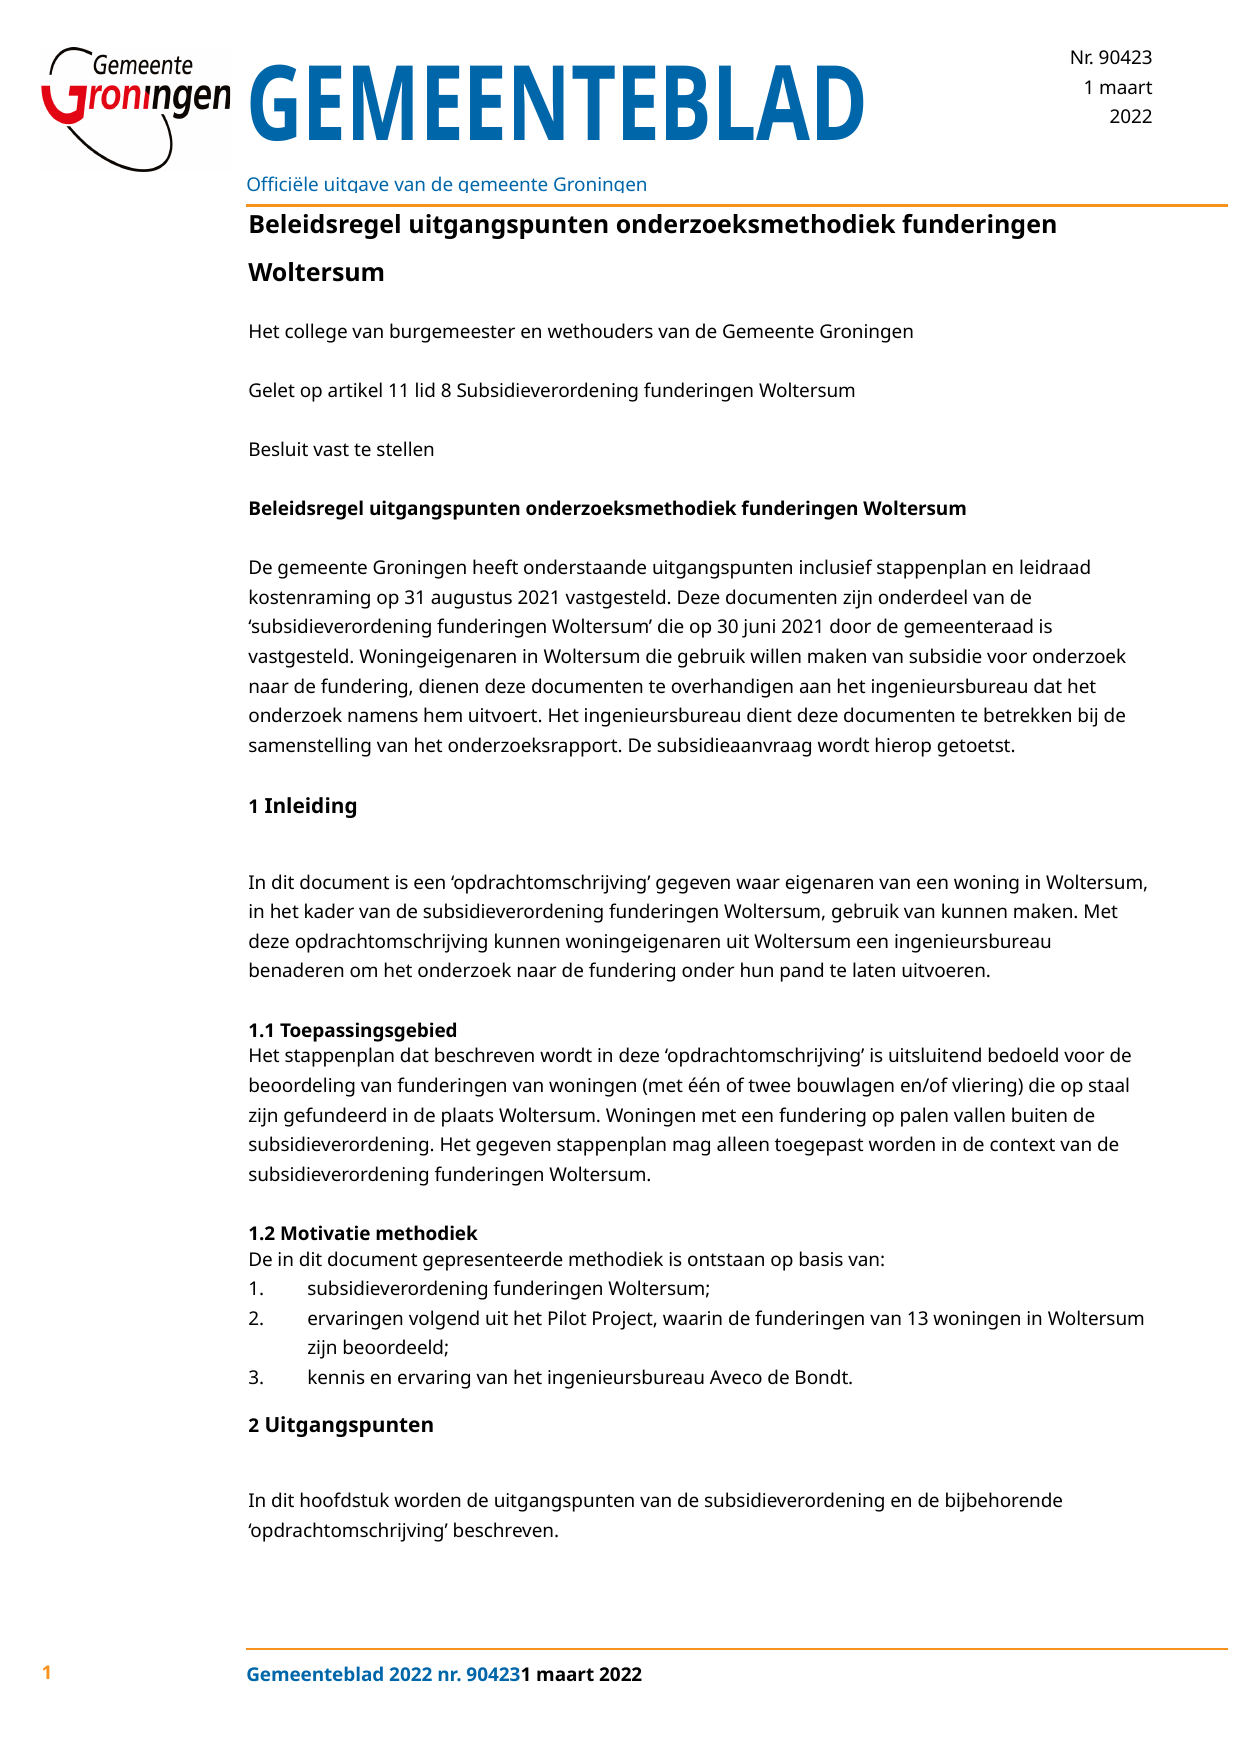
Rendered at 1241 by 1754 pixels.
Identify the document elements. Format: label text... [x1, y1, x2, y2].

list subsidieverordening funderingen Woltersum; [248, 1275, 1152, 1301]
list ervaringen volgend uit het Pilot Project, waarin de funderingen van 13 woningen in Woltersum zijn beoordeeld; [248, 1305, 1152, 1360]
text Beleidsregel uitgangspunten onderzoeksmethodiek funderingen Woltersum [248, 495, 1152, 521]
text 1 Inleiding [248, 791, 1152, 820]
text 1.2 Motivatie methodiek [248, 1220, 1152, 1246]
text Gelet op artikel 11 lid 8 Subsidieverordening funderingen Woltersum [248, 377, 1152, 403]
picture [41, 47, 231, 172]
text Besluit vast te stellen [248, 436, 1152, 462]
text Het stappenplan dat beschreven wordt in deze ‘opdrachtomschrijving’ is uitsluitend bedoeld voor de beoordeling van funderingen van woningen (met één of twee bouwlagen en/of vliering) die op staal zijn gefundeerd in de plaats Woltersum. Woningen met een fundering op palen vallen buiten de subsidieverordening. Het gegeven stappenplan mag alleen toegepast worden in de context van de subsidieverordening funderingen Woltersum. [248, 1043, 1152, 1187]
text In dit document is een ‘opdrachtomschrijving’ gegeven waar eigenaren van een woning in Woltersum, in het kader van de subsidieverordening funderingen Woltersum, gebruik van kunnen maken. Met deze opdrachtomschrijving kunnen woningeigenaren uit Woltersum een ingenieursbureau benaderen om het onderzoek naar de fundering onder hun pand te laten uitvoeren. [248, 869, 1152, 983]
text 2 Uitgangspunten [248, 1410, 1152, 1438]
text De in dit document gepresenteerde methodiek is ontstaan op basis van: [248, 1246, 1152, 1272]
text In dit hoofdstuk worden de uitgangspunten van de subsidieverordening en de bijbehorende ‘opdrachtomschrijving’ beschreven. [248, 1487, 1152, 1543]
text Het college van burgemeester en wethouders van de Gemeente Groningen [248, 318, 1152, 344]
text 1.1 Toepassingsgebied [248, 1017, 1152, 1043]
list kennis en ervaring van het ingenieursbureau Aveco de Bondt. [248, 1364, 1152, 1390]
text De gemeente Groningen heeft onderstaande uitgangspunten inclusief stappenplan en leidraad kostenraming op 31 augustus 2021 vastgesteld. Deze documenten zijn onderdeel van de ‘subsidieverordening funderingen Woltersum’ die op 30 juni 2021 door de gemeenteraad is vastgesteld. Woningeigenaren in Woltersum die gebruik willen maken van subsidie voor onderzoek naar de fundering, dienen deze documenten te overhandigen aan het ingenieursbureau dat het onderzoek namens hem uitvoert. Het ingenieursbureau dient deze documenten te betrekken bij de samenstelling van het onderzoeksrapport. De subsidieaanvraag wordt hierop getoetst. [248, 554, 1152, 758]
text Beleidsregel uitgangspunten onderzoeksmethodiek funderingen Woltersum [248, 207, 1152, 288]
